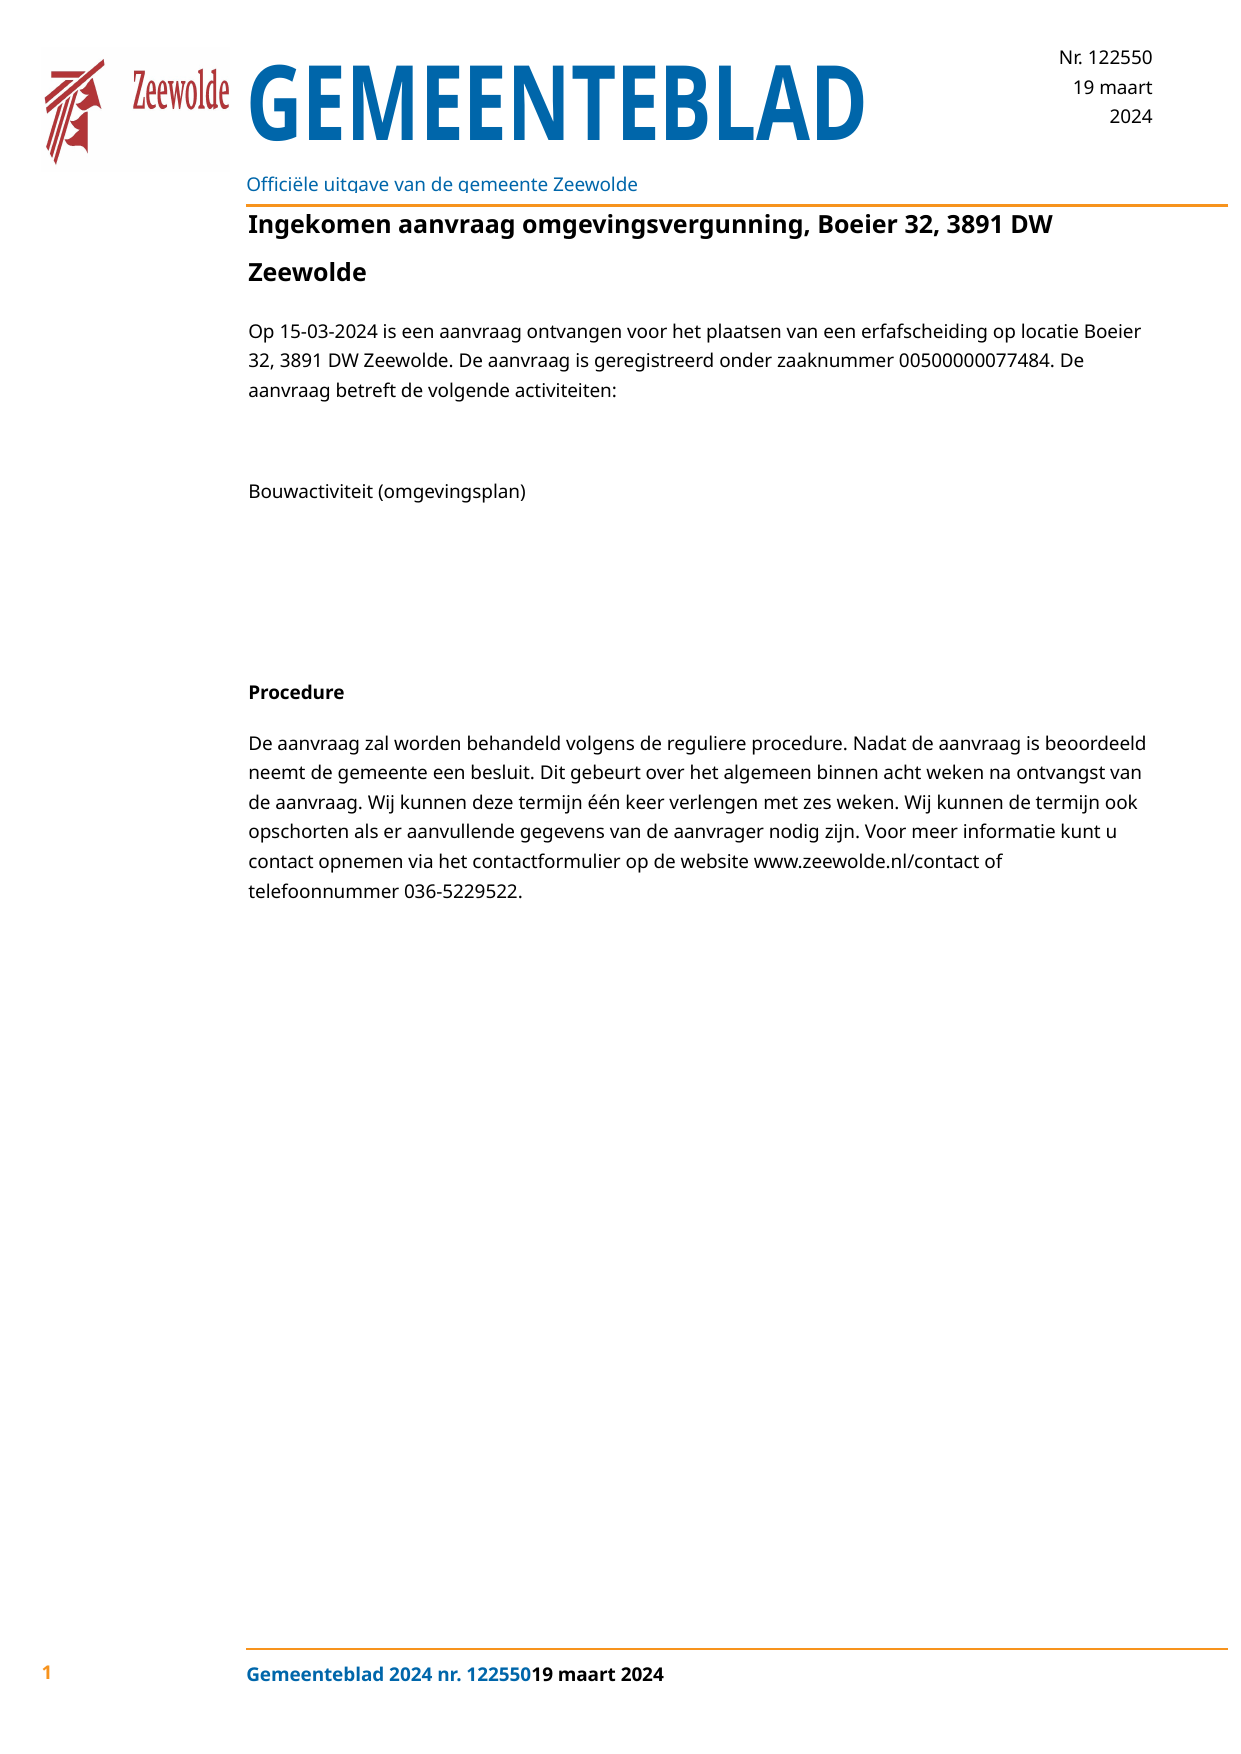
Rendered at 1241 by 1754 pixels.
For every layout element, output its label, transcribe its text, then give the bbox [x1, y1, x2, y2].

picture [41, 47, 231, 172]
text Bouwactiviteit (omgevingsplan) [248, 478, 1152, 504]
text Op 15-03-2024 is een aanvraag ontvangen voor het plaatsen van een erfafscheiding op locatie Boeier 32, 3891 DW Zeewolde. De aanvraag is geregistreerd onder zaaknummer 00500000077484. De aanvraag betreft de volgende activiteiten: [248, 318, 1152, 403]
text De aanvraag zal worden behandeld volgens de reguliere procedure. Nadat de aanvraag is beoordeeld neemt de gemeente een besluit. Dit gebeurt over het algemeen binnen acht weken na ontvangst van de aanvraag. Wij kunnen deze termijn één keer verlengen met zes weken. Wij kunnen de termijn ook opschorten als er aanvullende gegevens van de aanvrager nodig zijn. Voor meer informatie kunt u contact opnemen via het contactformulier op de website www.zeewolde.nl/contact of telefoonnummer 036-5229522. [248, 730, 1152, 904]
text Procedure [248, 679, 1152, 705]
text Ingekomen aanvraag omgevingsvergunning, Boeier 32, 3891 DW Zeewolde [248, 207, 1152, 288]
